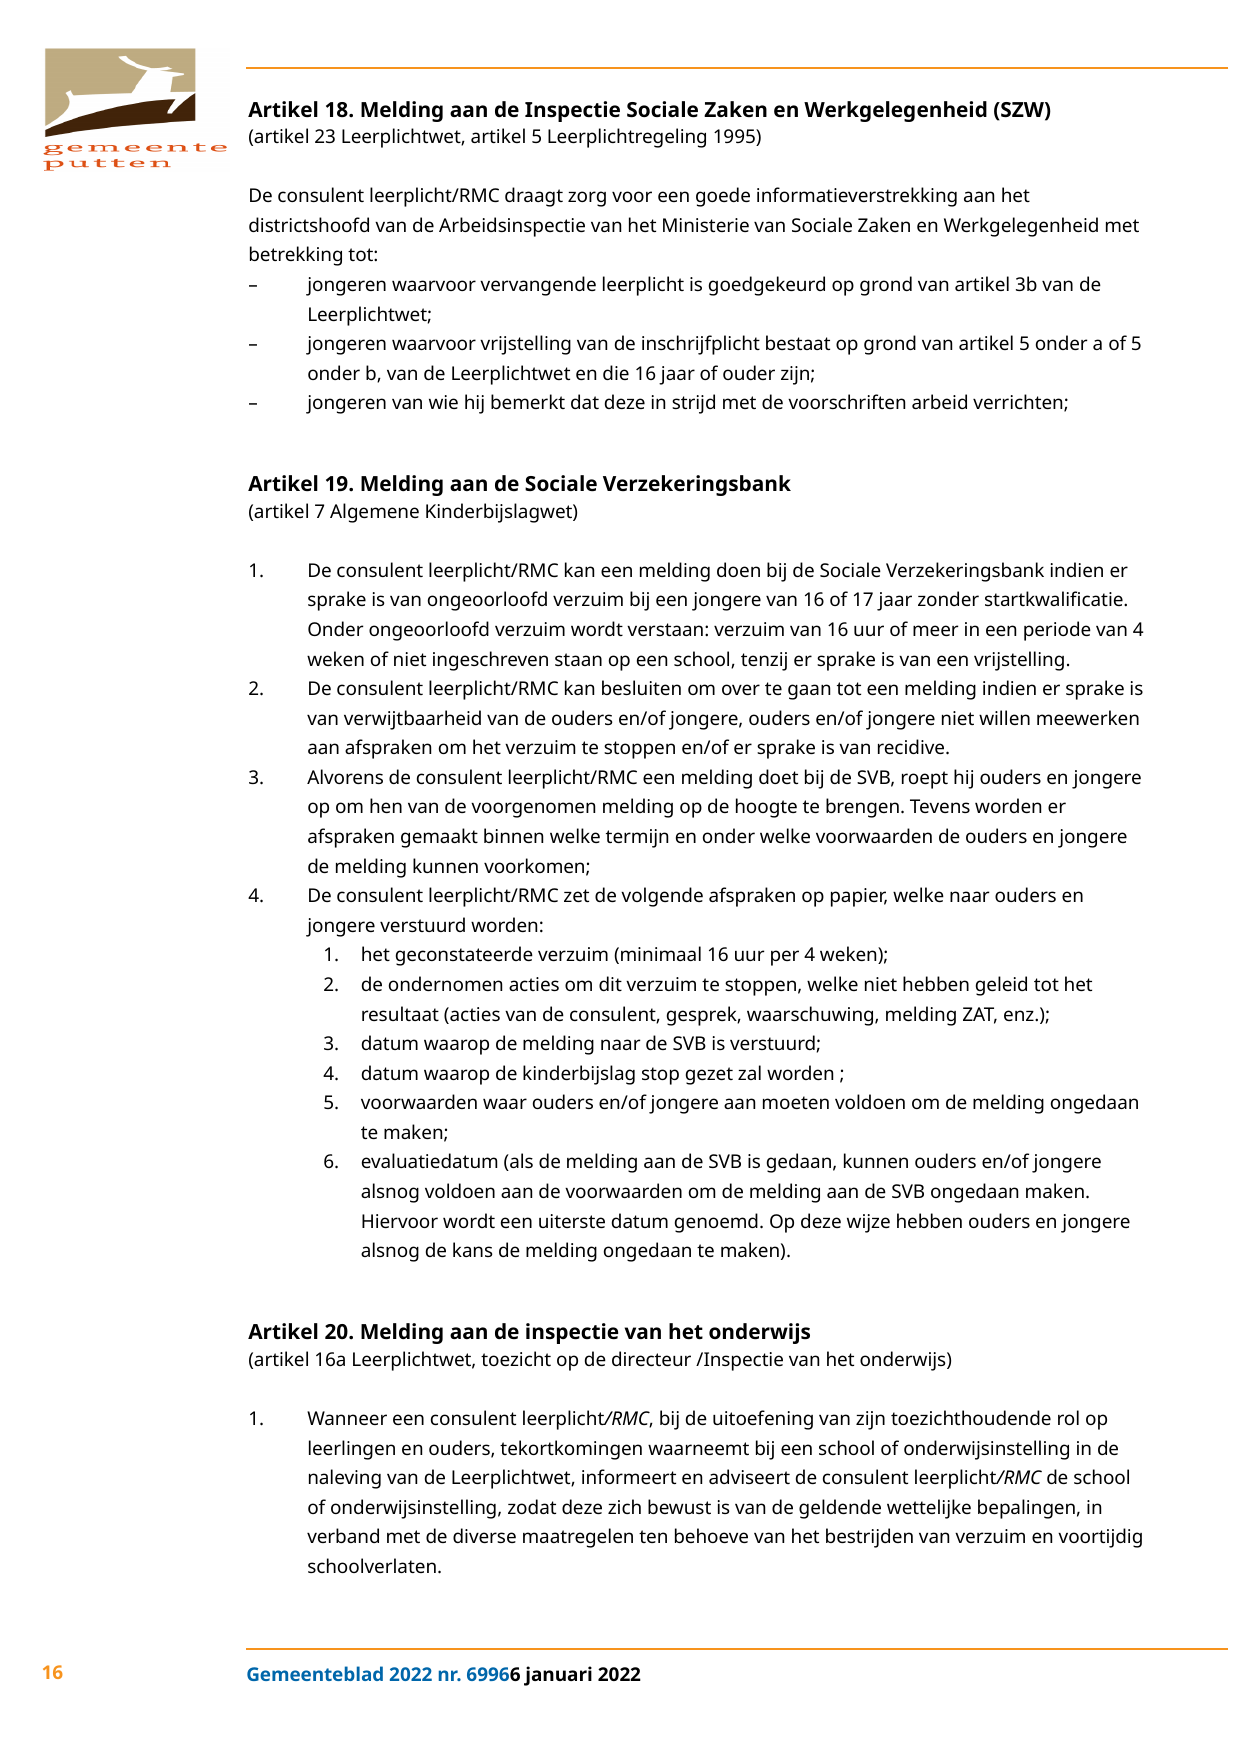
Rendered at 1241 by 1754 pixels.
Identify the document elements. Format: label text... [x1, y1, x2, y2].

list de ondernomen acties om dit verzuim te stoppen, welke niet hebben geleid tot het resultaat (acties van de consulent, gesprek, waarschuwing, melding ZAT, enz.); [323, 971, 1152, 1027]
list De consulent leerplicht/RMC kan besluiten om over te gaan tot een melding indien er sprake is van verwijtbaarheid van de ouders en/of jongere, ouders en/of jongere niet willen meewerken aan afspraken om het verzuim te stoppen en/of er sprake is van recidive. [248, 675, 1152, 760]
list Wanneer een consulent leerplicht/RMC, bij de uitoefening van zijn toezichthoudende rol op leerlingen en ouders, tekortkomingen waarneemt bij een school of onderwijsinstelling in de naleving van de Leerplichtwet, informeert en adviseert de consulent leerplicht/RMC de school of onderwijsinstelling, zodat deze zich bewust is van de geldende wettelijke bepalingen, in verband met de diverse maatregelen ten behoeve van het bestrijden van verzuim en voortijdig schoolverlaten. [248, 1405, 1152, 1579]
text Artikel 20. Melding aan de inspectie van het onderwijs [248, 1317, 1152, 1346]
list datum waarop de melding naar de SVB is verstuurd; [323, 1030, 1152, 1056]
list het geconstateerde verzuim (minimaal 16 uur per 4 weken); [323, 942, 1152, 967]
list jongeren waarvoor vrijstelling van de inschrijfplicht bestaat op grond van artikel 5 onder a of 5 onder b, van de Leerplichtwet en die 16 jaar of ouder zijn; [248, 330, 1152, 386]
text Artikel 19. Melding aan de Sociale Verzekeringsbank [248, 469, 1152, 498]
text Artikel 18. Melding aan de Inspectie Sociale Zaken en Werkgelegenheid (SZW) [248, 95, 1152, 123]
list jongeren van wie hij bemerkt dat deze in strijd met de voorschriften arbeid verrichten; [248, 389, 1152, 415]
list voorwaarden waar ouders en/of jongere aan moeten voldoen om de melding ongedaan te maken; [323, 1089, 1152, 1145]
list Alvorens de consulent leerplicht/RMC een melding doet bij de SVB, roept hij ouders en jongere op om hen van de voorgenomen melding op de hoogte te brengen. Tevens worden er afspraken gemaakt binnen welke termijn en onder welke voorwaarden de ouders en jongere de melding kunnen voorkomen; [248, 764, 1152, 879]
text (artikel 23 Leerplichtwet, artikel 5 Leerplichtregeling 1995) [248, 123, 1152, 149]
list De consulent leerplicht/RMC zet de volgende afspraken op papier, welke naar ouders en jongere verstuurd worden: [248, 882, 1152, 938]
list evaluatiedatum (als de melding aan de SVB is gedaan, kunnen ouders en/of jongere alsnog voldoen aan de voorwaarden om de melding aan de SVB ongedaan maken. Hiervoor wordt een uiterste datum genoemd. Op deze wijze hebben ouders en jongere alsnog de kans de melding ongedaan te maken). [323, 1149, 1152, 1263]
text (artikel 16a Leerplichtwet, toezicht op de directeur /Inspectie van het onderwijs) [248, 1346, 1152, 1372]
text De consulent leerplicht/RMC draagt zorg voor een goede informatieverstrekking aan het districtshoofd van de Arbeidsinspectie van het Ministerie van Sociale Zaken en Werkgelegenheid met betrekking tot: [248, 182, 1152, 267]
text (artikel 7 Algemene Kinderbijslagwet) [248, 498, 1152, 524]
picture [41, 47, 231, 172]
list jongeren waarvoor vervangende leerplicht is goedgekeurd op grond van artikel 3b van de Leerplichtwet; [248, 271, 1152, 326]
list De consulent leerplicht/RMC kan een melding doen bij de Sociale Verzekeringsbank indien er sprake is van ongeoorloofd verzuim bij een jongere van 16 of 17 jaar zonder startkwalificatie. Onder ongeoorloofd verzuim wordt verstaan: verzuim van 16 uur of meer in een periode van 4 weken of niet ingeschreven staan op een school, tenzij er sprake is van een vrijstelling. [248, 557, 1152, 672]
list datum waarop de kinderbijslag stop gezet zal worden ; [323, 1060, 1152, 1086]
